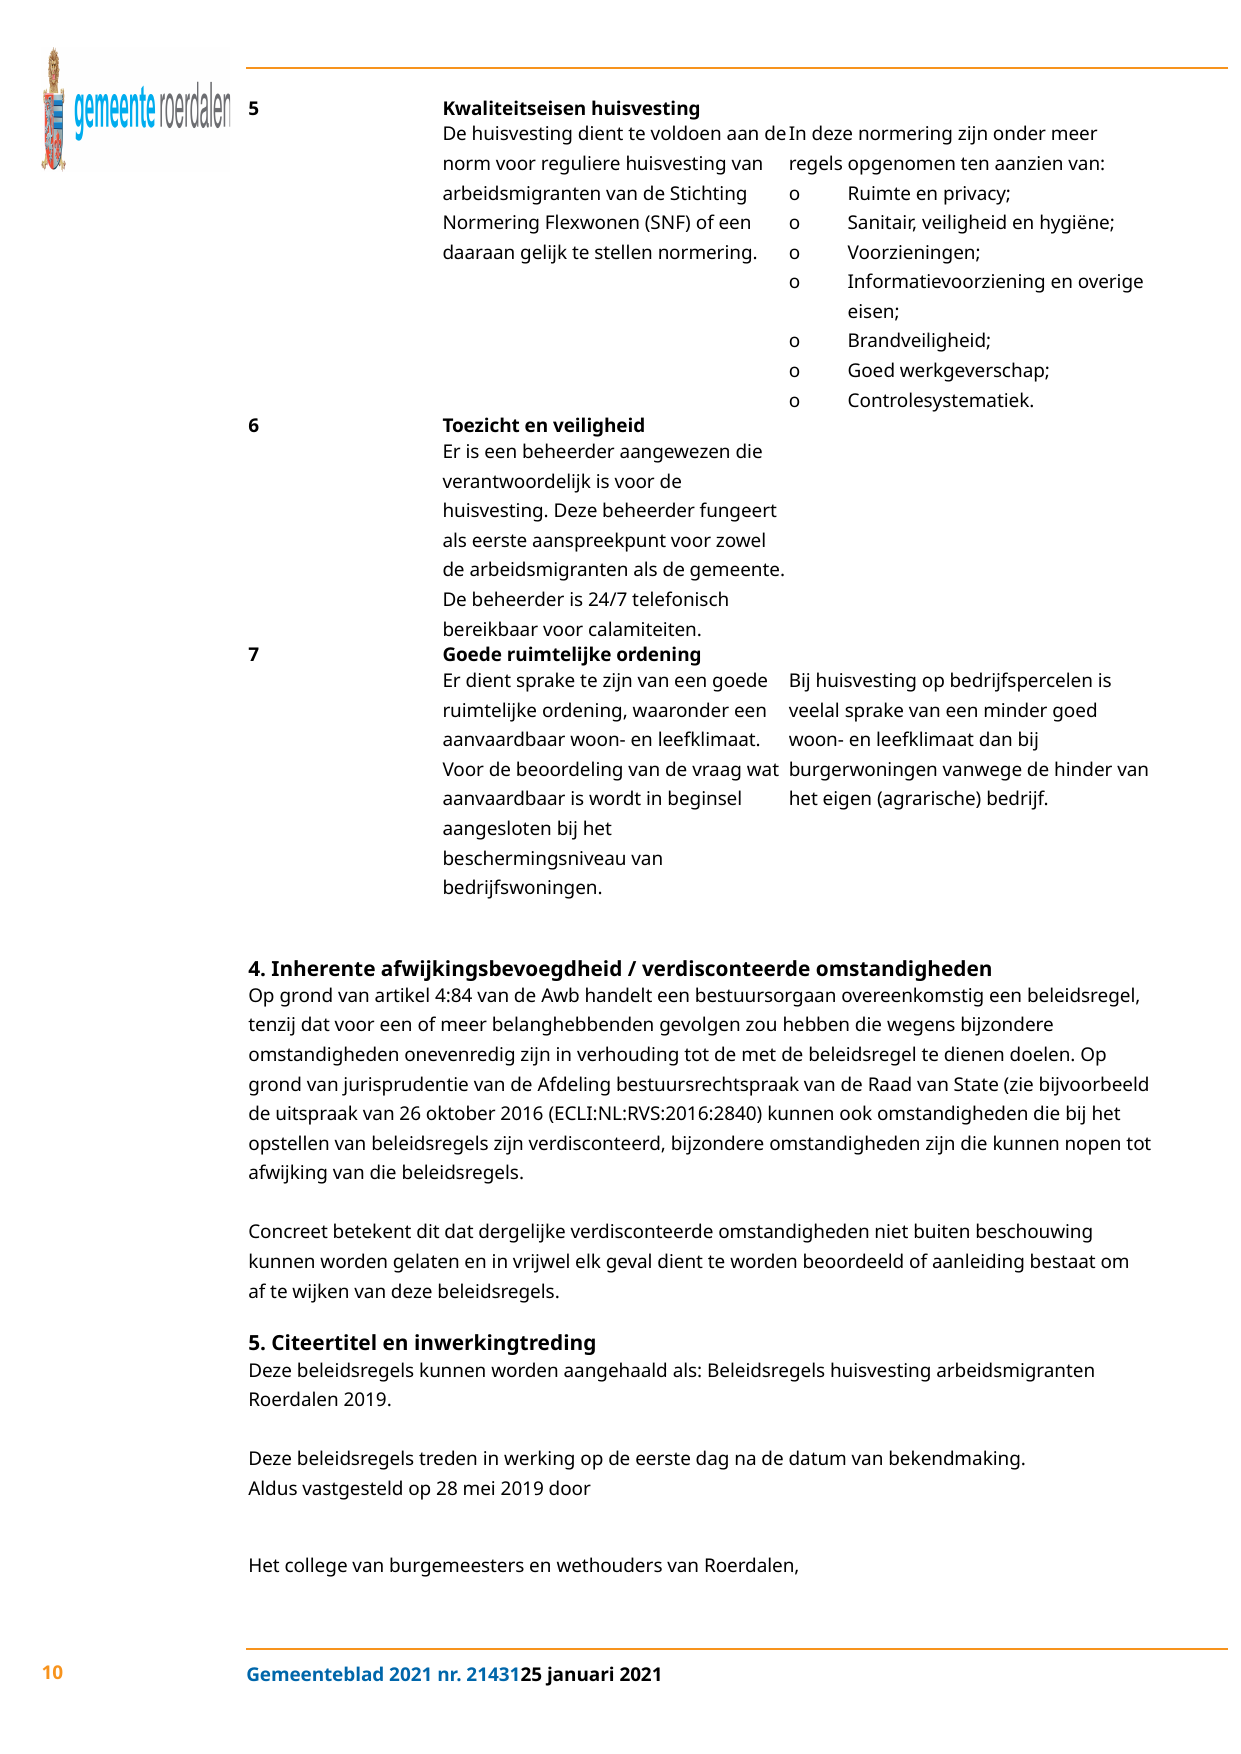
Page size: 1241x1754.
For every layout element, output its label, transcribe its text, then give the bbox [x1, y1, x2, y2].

table_cell 5 [248, 95, 442, 121]
table_cell Kwaliteitseisen huisvesting [442, 95, 788, 121]
text Concreet betekent dit dat dergelijke verdisconteerde omstandigheden niet buiten beschouwing kunnen worden gelaten en in vrijwel elk geval dient te worden beoordeeld of aanleiding bestaat om af te wijken van deze beleidsregels. [248, 1219, 1152, 1304]
table_cell [789, 438, 1152, 641]
text 5. Citeertitel en inwerkingtreding [248, 1328, 1152, 1357]
picture [41, 47, 231, 172]
table_cell In deze normering zijn onder meer regels opgenomen ten aanzien van: Ruimte en privacy; Sanitair, veiligheid en hygiëne; Voorzieningen; Informatievoorziening en overige eisen; Brandveiligheid; Goed werkgeverschap; Controlesystematiek. [789, 121, 1152, 412]
table_cell [248, 121, 442, 412]
table_cell [789, 641, 1152, 667]
table_cell [248, 438, 442, 641]
text Het college van burgemeesters en wethouders van Roerdalen, [248, 1552, 1152, 1578]
table_cell Er dient sprake te zijn van een goede ruimtelijke ordening, waaronder een aanvaardbaar woon- en leefklimaat. Voor de beoordeling van de vraag wat aanvaardbaar is wordt in beginsel aangesloten bij het beschermingsniveau van bedrijfswoningen. [442, 667, 788, 900]
text Deze beleidsregels kunnen worden aangehaald als: Beleidsregels huisvesting arbeidsmigranten Roerdalen 2019. [248, 1357, 1152, 1412]
text Op grond van artikel 4:84 van de Awb handelt een bestuursorgaan overeenkomstig een beleidsregel, tenzij dat voor een of meer belanghebbenden gevolgen zou hebben die wegens bijzondere omstandigheden onevenredig zijn in verhouding tot de met de beleidsregel te dienen doelen. Op grond van jurisprudentie van de Afdeling bestuursrechtspraak van de Raad van State (zie bijvoorbeeld de uitspraak van 26 oktober 2016 (ECLI:NL:RVS:2016:2840) kunnen ook omstandigheden die bij het opstellen van beleidsregels zijn verdisconteerd, bijzondere omstandigheden zijn die kunnen nopen tot afwijking van die beleidsregels. [248, 982, 1152, 1185]
table_cell 7 [248, 641, 442, 667]
table_cell [789, 95, 1152, 121]
table_cell [789, 413, 1152, 438]
text 4. Inherente afwijkingsbevoegdheid / verdisconteerde omstandigheden [248, 954, 1152, 982]
text Aldus vastgesteld op 28 mei 2019 door [248, 1475, 1152, 1501]
text Deze beleidsregels treden in werking op de eerste dag na de datum van bekendmaking. [248, 1446, 1152, 1471]
table_cell Er is een beheerder aangewezen die verantwoordelijk is voor de huisvesting. Deze beheerder fungeert als eerste aanspreekpunt voor zowel de arbeidsmigranten als de gemeente. De beheerder is 24/7 telefonisch bereikbaar voor calamiteiten. [442, 438, 788, 641]
table_cell [248, 667, 442, 900]
table_cell Goede ruimtelijke ordening [442, 641, 788, 667]
table_cell Bij huisvesting op bedrijfspercelen is veelal sprake van een minder goed woon- en leefklimaat dan bij burgerwoningen vanwege de hinder van het eigen (agrarische) bedrijf. [789, 667, 1152, 900]
table_cell De huisvesting dient te voldoen aan de norm voor reguliere huisvesting van arbeidsmigranten van de Stichting Normering Flexwonen (SNF) of een daaraan gelijk te stellen normering. [442, 121, 788, 412]
table_cell Toezicht en veiligheid [442, 413, 788, 438]
table_cell 6 [248, 413, 442, 438]
